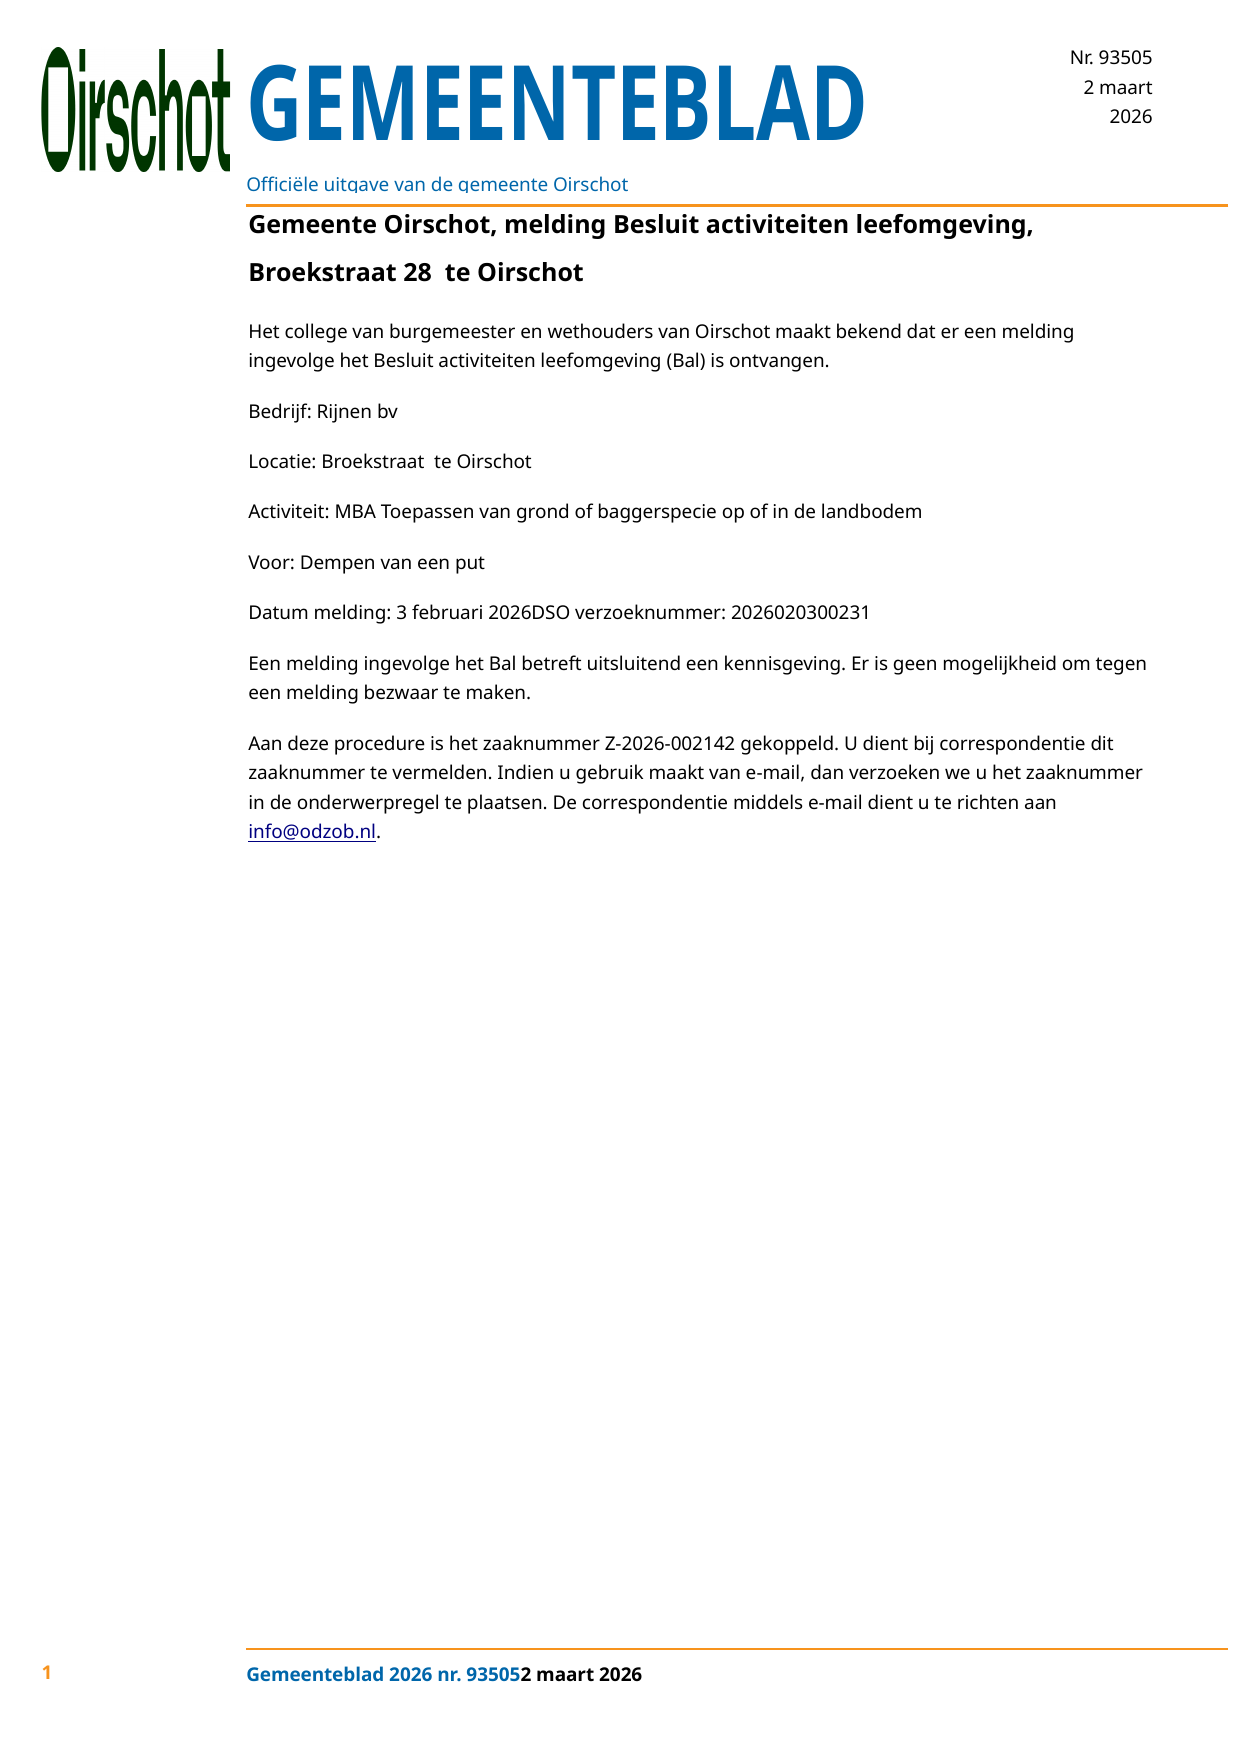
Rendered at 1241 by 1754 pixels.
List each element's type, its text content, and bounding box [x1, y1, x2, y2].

text Gemeente Oirschot, melding Besluit activiteiten leefomgeving, Broekstraat 28 ​​ te Oirschot [248, 207, 1152, 288]
text Bedrijf: Rijnen bv [248, 398, 1152, 424]
text Activiteit: MBA Toepassen van grond of baggerspecie op of in de landbodem [248, 499, 1152, 524]
text Locatie: Broekstraat ​​ te Oirschot [248, 448, 1152, 474]
text Het college van burgemeester en wethouders van Oirschot maakt bekend dat er een melding ingevolge het Besluit activiteiten leefomgeving (Bal) is ontvangen. [248, 318, 1152, 373]
text Aan deze procedure is het zaaknummer Z-2026-002142 gekoppeld. U dient bij correspondentie dit zaaknummer te vermelden. Indien u gebruik maakt van e-mail, dan verzoeken we u het zaaknummer in de onderwerpregel te plaatsen. De correspondentie middels e-mail dient u te richten aan info@odzob.nl. [248, 730, 1152, 844]
picture [41, 47, 231, 172]
text Datum melding: 3 februari 2026DSO verzoeknummer: 2026020300231 [248, 599, 1152, 625]
text Een melding ingevolge het Bal betreft uitsluitend een kennisgeving. Er is geen mogelijkheid om tegen een melding bezwaar te maken. [248, 650, 1152, 705]
text Voor: Dempen van een put [248, 549, 1152, 575]
